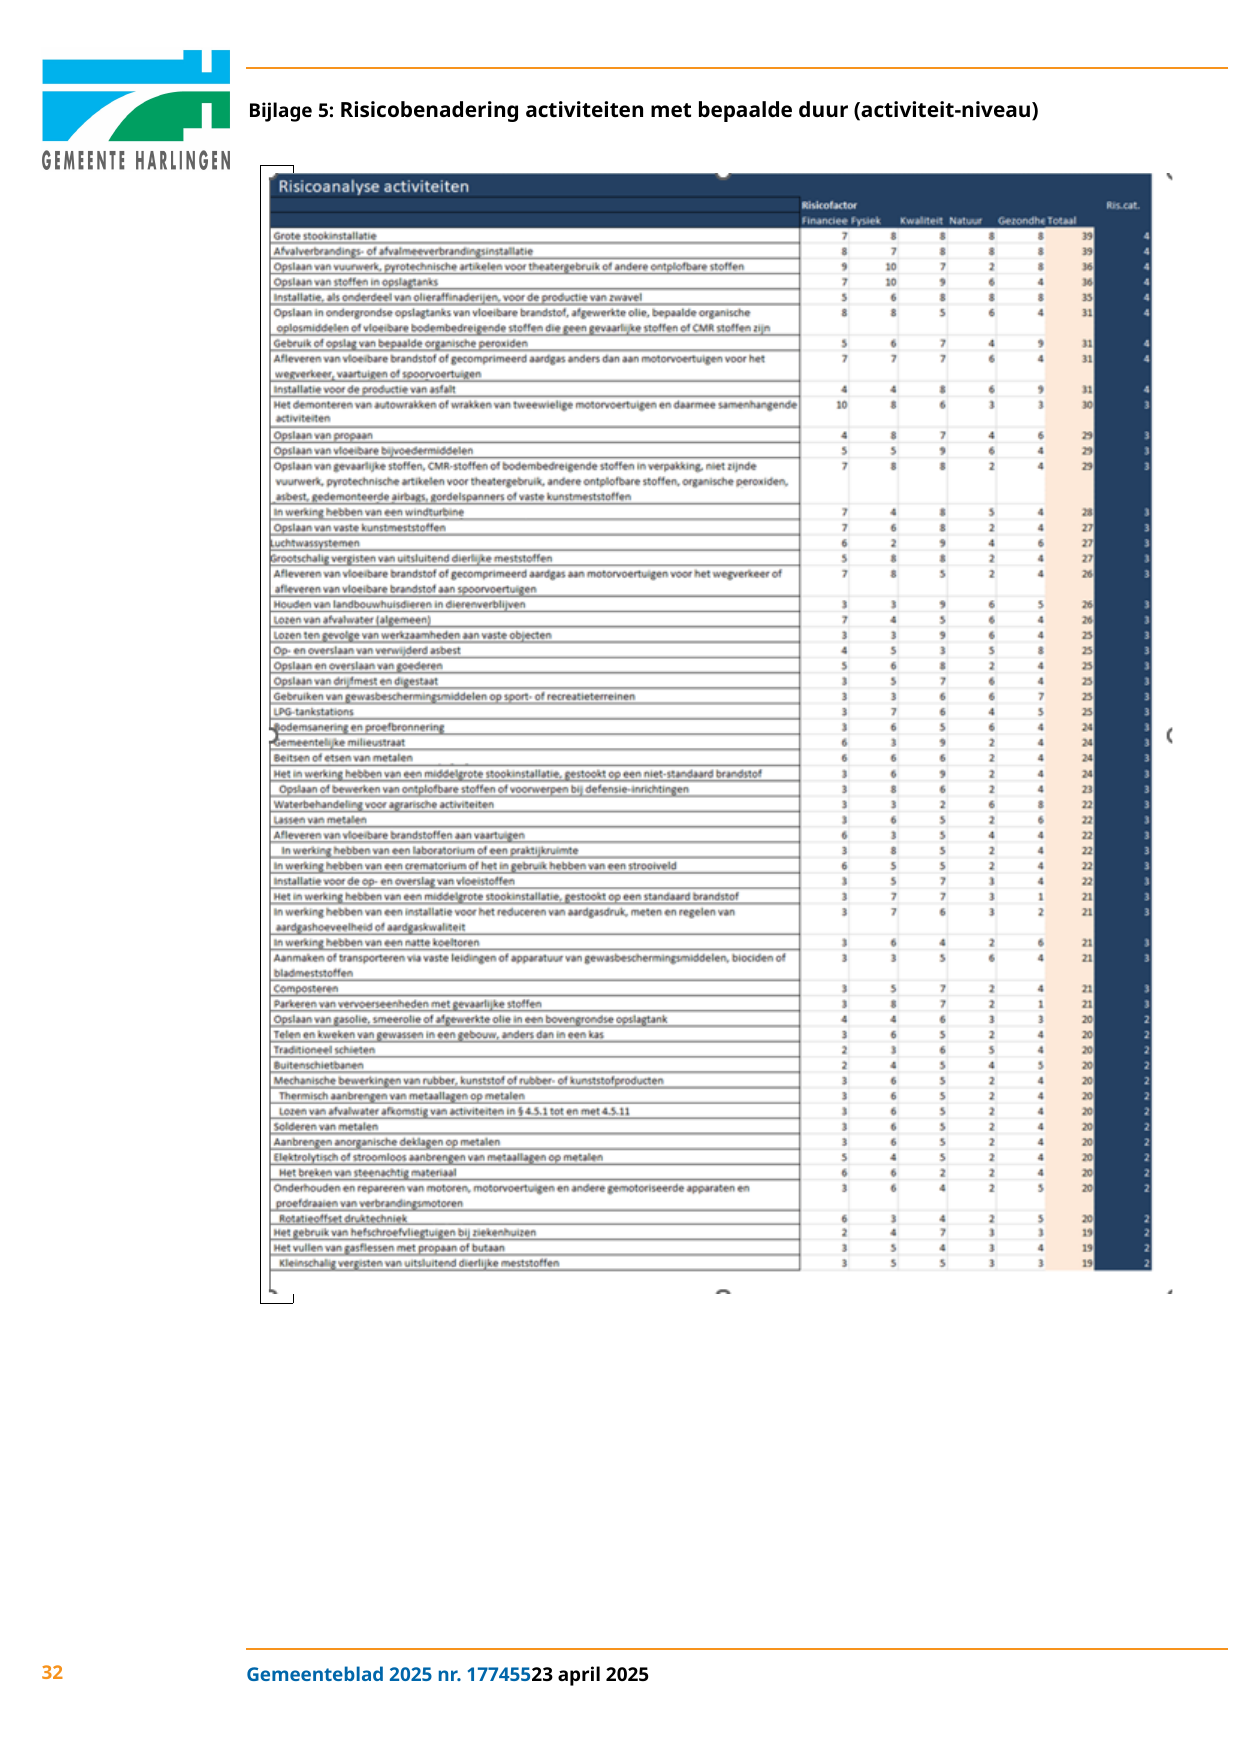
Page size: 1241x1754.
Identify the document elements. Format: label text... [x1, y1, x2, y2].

picture [41, 47, 231, 172]
picture [268, 173, 1173, 1294]
text Bijlage 5: Risicobenadering activiteiten met bepaalde duur (activiteit-niveau) [248, 95, 1152, 123]
